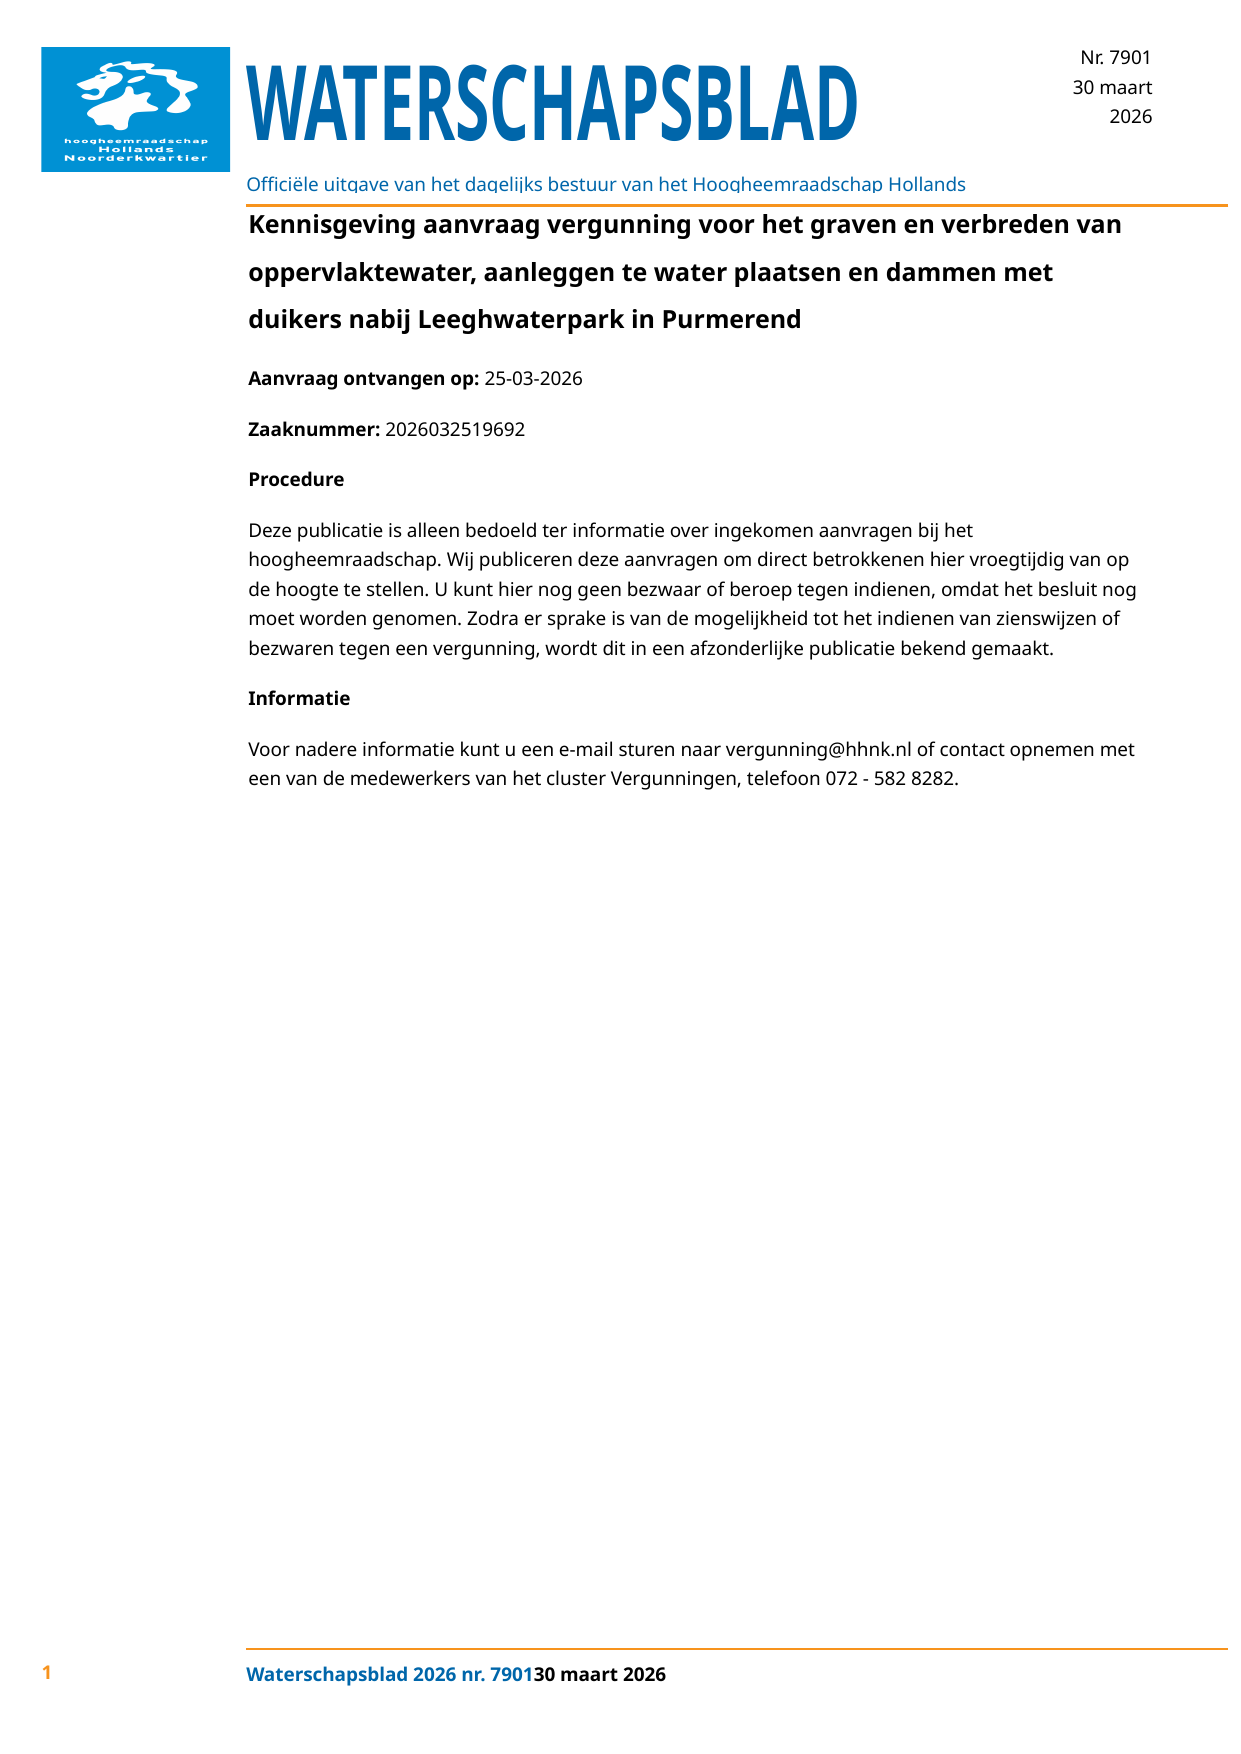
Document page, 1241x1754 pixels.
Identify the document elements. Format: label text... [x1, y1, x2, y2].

picture [78, 64, 122, 99]
text Informatie [248, 686, 1152, 711]
picture [88, 87, 157, 130]
text Voor nadere informatie kunt u een e-mail sturen naar vergunning@hhnk.nl of contact opnemen met een van de medewerkers van het cluster Vergunningen, telefoon 072 - 582 8282. [248, 736, 1152, 791]
text Procedure [248, 466, 1152, 492]
text Kennisgeving aanvraag vergunning voor het graven en verbreden van oppervlaktewater, aanleggen te water plaatsen en dammen met duikers nabij Leeghwaterpark in Purmerend [248, 207, 1152, 336]
picture [129, 76, 144, 82]
picture [118, 62, 197, 112]
text Deze publicatie is alleen bedoeld ter informatie over ingekomen aanvragen bij het hoogheemraadschap. Wij publiceren deze aanvragen om direct betrokkenen hier vroegtijdig van op de hoogte te stellen. U kunt hier nog geen bezwaar of beroep tegen indienen, omdat het besluit nog moet worden genomen. Zodra er sprake is van de mogelijkheid tot het indienen van zienswijzen of bezwaren tegen een vergunning, wordt dit in een afzonderlijke publicatie bekend gemaakt. [248, 517, 1152, 661]
text Zaaknummer: 2026032519692 [248, 416, 1152, 442]
text Aanvraag ontvangen op: 25-03-2026 [248, 366, 1152, 391]
